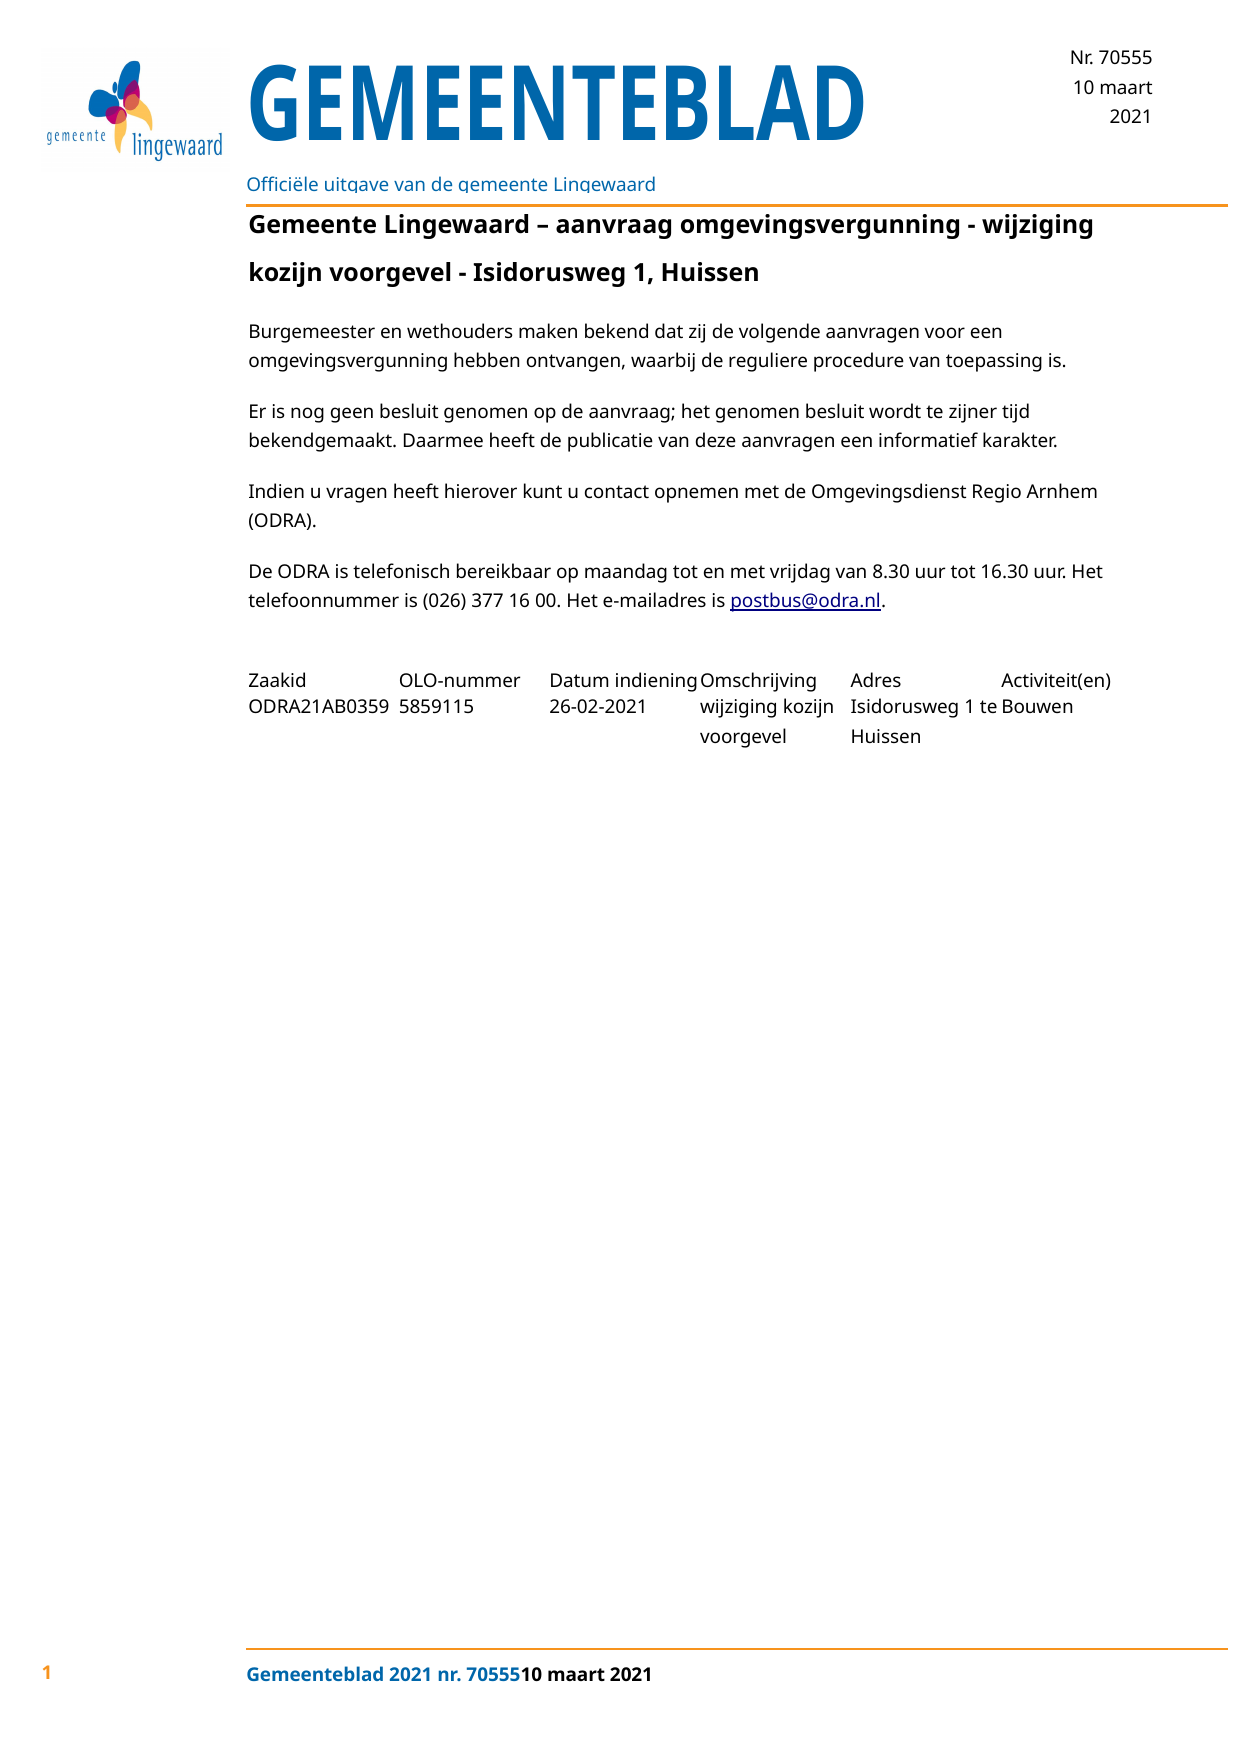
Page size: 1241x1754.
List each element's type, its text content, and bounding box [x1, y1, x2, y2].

table_header Datum indiening [549, 668, 700, 693]
text Er is nog geen besluit genomen op de aanvraag; het genomen besluit wordt te zijner tijd bekendgemaakt. Daarmee heeft de publicatie van deze aanvragen een informatief karakter. [248, 398, 1152, 453]
text Burgemeester en wethouders maken bekend dat zij de volgende aanvragen voor een omgevingsvergunning hebben ontvangen, waarbij de reguliere procedure van toepassing is. [248, 318, 1152, 373]
table_header Adres [850, 668, 1001, 693]
text De ODRA is telefonisch bereikbaar op maandag tot en met vrijdag van 8.30 uur tot 16.30 uur. Het telefoonnummer is (026) 377 16 00. Het e-mailadres is postbus@odra.nl. [248, 558, 1152, 613]
table_cell 26-02-2021 [549, 693, 700, 749]
table_header Omschrijving [700, 668, 850, 693]
table_header Zaakid [248, 668, 398, 693]
table_cell wijziging kozijn voorgevel [700, 693, 850, 749]
picture [41, 47, 231, 172]
table_header Activiteit(en) [1001, 668, 1152, 693]
table_cell 5859115 [399, 693, 549, 749]
table_cell Bouwen [1001, 693, 1152, 749]
table_cell Isidorusweg 1 te Huissen [850, 693, 1001, 749]
text Indien u vragen heeft hierover kunt u contact opnemen met de Omgevingsdienst Regio Arnhem (ODRA). [248, 478, 1152, 533]
table_header OLO-nummer [399, 668, 549, 693]
table_cell ODRA21AB0359 [248, 693, 398, 749]
text Gemeente Lingewaard – aanvraag omgevingsvergunning - wijziging kozijn voorgevel - Isidorusweg 1, Huissen [248, 207, 1152, 288]
